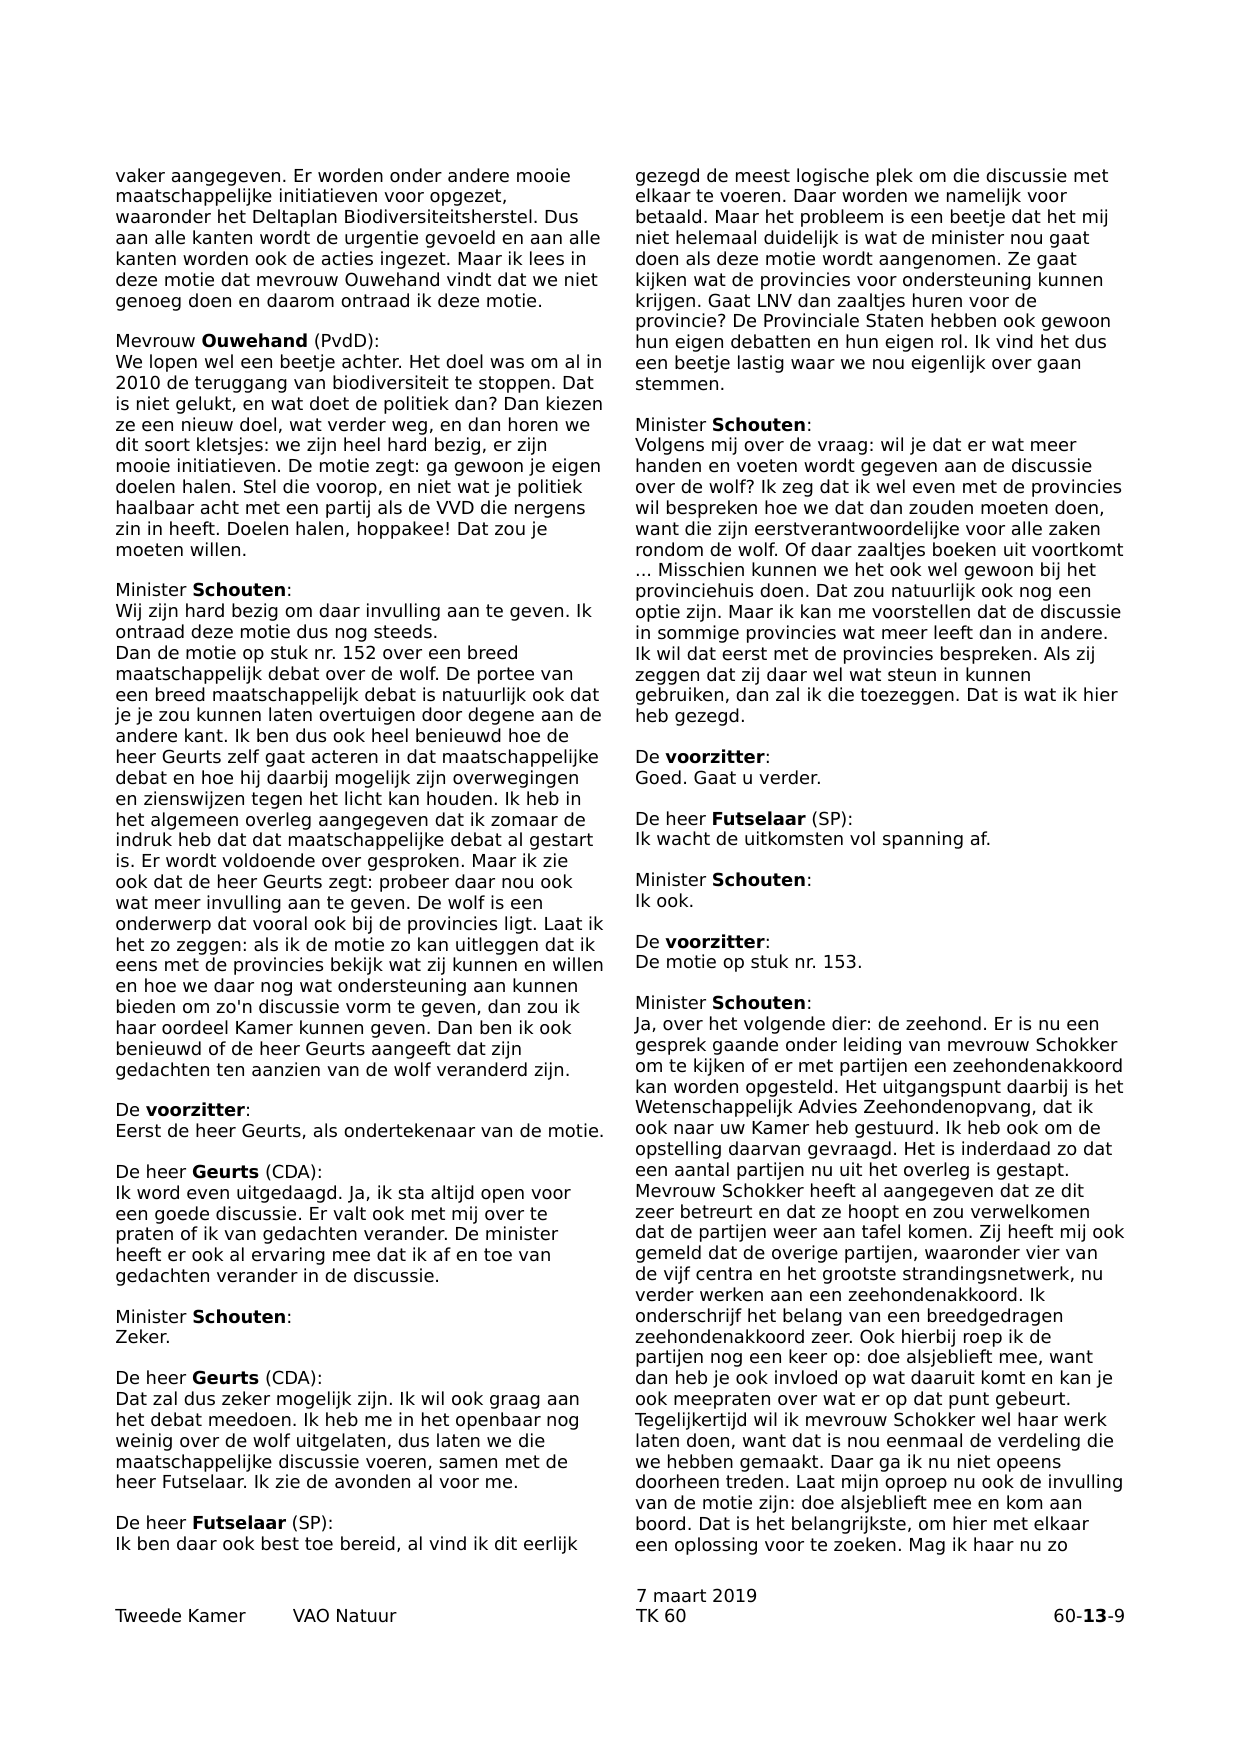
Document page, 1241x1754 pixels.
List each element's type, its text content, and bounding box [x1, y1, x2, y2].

text Minister Schouten: [635, 414, 1125, 435]
text Dat zal dus zeker mogelijk zijn. Ik wil ook graag aan het debat meedoen. Ik heb me in het openbaar nog weinig over de wolf uitgelaten, dus laten we die maatschappelijke discussie voeren, samen met de heer Futselaar. Ik zie de avonden al voor me. [115, 1389, 605, 1493]
text Volgens mij over de vraag: wil je dat er wat meer handen en voeten wordt gegeven aan de discussie over de wolf? Ik zeg dat ik wel even met de provincies wil bespreken hoe we dat dan zouden moeten doen, want die zijn eerstverantwoordelijke voor alle zaken rondom de wolf. Of daar zaaltjes boeken uit voortkomt ... Misschien kunnen we het ook wel gewoon bij het provinciehuis doen. Dat zou natuurlijk ook nog een optie zijn. Maar ik kan me voorstellen dat de discussie in sommige provincies wat meer leeft dan in andere. Ik wil dat eerst met de provincies bespreken. Als zij zeggen dat zij daar wel wat steun in kunnen gebruiken, dan zal ik die toezeggen. Dat is wat ik hier heb gezegd. [635, 435, 1125, 727]
text Ik ben daar ook best toe bereid, al vind ik dit eerlijk [115, 1534, 605, 1554]
text Minister Schouten: [635, 870, 1125, 891]
text Ik wacht de uitkomsten vol spanning af. [635, 829, 1125, 850]
text Eerst de heer Geurts, als ondertekenaar van de motie. [115, 1121, 605, 1142]
text Dan de motie op stuk nr. 152 over een breed maatschappelijk debat over de wolf. De portee van een breed maatschappelijk debat is natuurlijk ook dat je je zou kunnen laten overtuigen door degene aan de andere kant. Ik ben dus ook heel benieuwd hoe de heer Geurts zelf gaat acteren in dat maatschappelijke debat en hoe hij daarbij mogelijk zijn overwegingen en zienswijzen tegen het licht kan houden. Ik heb in het algemeen overleg aangegeven dat ik zomaar de indruk heb dat dat maatschappelijke debat al gestart is. Er wordt voldoende over gesproken. Maar ik zie ook dat de heer Geurts zegt: probeer daar nou ook wat meer invulling aan te geven. De wolf is een onderwerp dat vooral ook bij de provincies ligt. Laat ik het zo zeggen: als ik de motie zo kan uitleggen dat ik eens met de provincies bekijk wat zij kunnen en willen en hoe we daar nog wat ondersteuning aan kunnen bieden om zo'n discussie vorm te geven, dan zou ik haar oordeel Kamer kunnen geven. Dan ben ik ook benieuwd of de heer Geurts aangeeft dat zijn gedachten ten aanzien van de wolf veranderd zijn. [115, 643, 605, 1080]
text De heer Futselaar (SP): [115, 1513, 605, 1534]
text De voorzitter: [115, 1100, 605, 1121]
text Ik word even uitgedaagd. Ja, ik sta altijd open voor een goede discussie. Er valt ook met mij over te praten of ik van gedachten verander. De minister heeft er ook al ervaring mee dat ik af en toe van gedachten verander in de discussie. [115, 1182, 605, 1287]
text Minister Schouten: [115, 1307, 605, 1327]
text Wij zijn hard bezig om daar invulling aan te geven. Ik ontraad deze motie dus nog steeds. [115, 601, 605, 643]
text Minister Schouten: [635, 993, 1125, 1014]
text De voorzitter: [635, 932, 1125, 952]
text We lopen wel een beetje achter. Het doel was om al in 2010 de teruggang van biodiversiteit te stoppen. Dat is niet gelukt, en wat doet de politiek dan? Dan kiezen ze een nieuw doel, wat verder weg, en dan horen we dit soort kletsjes: we zijn heel hard bezig, er zijn mooie initiatieven. De motie zegt: ga gewoon je eigen doelen halen. Stel die voorop, en niet wat je politiek haalbaar acht met een partij als de VVD die nergens zin in heeft. Doelen halen, hoppakee! Dat zou je moeten willen. [115, 352, 605, 560]
text De heer Futselaar (SP): [635, 808, 1125, 829]
text De heer Geurts (CDA): [115, 1368, 605, 1389]
text Goed. Gaat u verder. [635, 768, 1125, 788]
text Mevrouw Ouwehand (PvdD): [115, 331, 605, 352]
text Ik ook. [635, 891, 1125, 912]
text Zeker. [115, 1327, 605, 1348]
text De motie op stuk nr. 153. [635, 952, 1125, 973]
text gezegd de meest logische plek om die discussie met elkaar te voeren. Daar worden we namelijk voor betaald. Maar het probleem is een beetje dat het mij niet helemaal duidelijk is wat de minister nou gaat doen als deze motie wordt aangenomen. Ze gaat kijken wat de provincies voor ondersteuning kunnen krijgen. Gaat LNV dan zaaltjes huren voor de provincie? De Provinciale Staten hebben ook gewoon hun eigen debatten en hun eigen rol. Ik vind het dus een beetje lastig waar we nou eigenlijk over gaan stemmen. [635, 165, 1125, 394]
text De voorzitter: [635, 747, 1125, 768]
text Minister Schouten: [115, 580, 605, 601]
text vaker aangegeven. Er worden onder andere mooie maatschappelijke initiatieven voor opgezet, waaronder het Deltaplan Biodiversiteitsherstel. Dus aan alle kanten wordt de urgentie gevoeld en aan alle kanten worden ook de acties ingezet. Maar ik lees in deze motie dat mevrouw Ouwehand vindt dat we niet genoeg doen en daarom ontraad ik deze motie. [115, 165, 605, 311]
text De heer Geurts (CDA): [115, 1162, 605, 1182]
text Ja, over het volgende dier: de zeehond. Er is nu een gesprek gaande onder leiding van mevrouw Schokker om te kijken of er met partijen een zeehondenakkoord kan worden opgesteld. Het uitgangspunt daarbij is het Wetenschappelijk Advies Zeehondenopvang, dat ik ook naar uw Kamer heb gestuurd. Ik heb ook om de opstelling daarvan gevraagd. Het is inderdaad zo dat een aantal partijen nu uit het overleg is gestapt. Mevrouw Schokker heeft al aangegeven dat ze dit zeer betreurt en dat ze hoopt en zou verwelkomen dat de partijen weer aan tafel komen. Zij heeft mij ook gemeld dat de overige partijen, waaronder vier van de vijf centra en het grootste strandingsnetwerk, nu verder werken aan een zeehondenakkoord. Ik onderschrijf het belang van een breedgedragen zeehondenakkoord zeer. Ook hierbij roep ik de partijen nog een keer op: doe alsjeblieft mee, want dan heb je ook invloed op wat daaruit komt en kan je ook meepraten over wat er op dat punt gebeurt. Tegelijkertijd wil ik mevrouw Schokker wel haar werk laten doen, want dat is nou eenmaal de verdeling die we hebben gemaakt. Daar ga ik nu niet opeens doorheen treden. Laat mijn oproep nu ook de invulling van de motie zijn: doe alsjeblieft mee en kom aan boord. Dat is het belangrijkste, om hier met elkaar een oplossing voor te zoeken. Mag ik haar nu zo [635, 1014, 1125, 1556]
